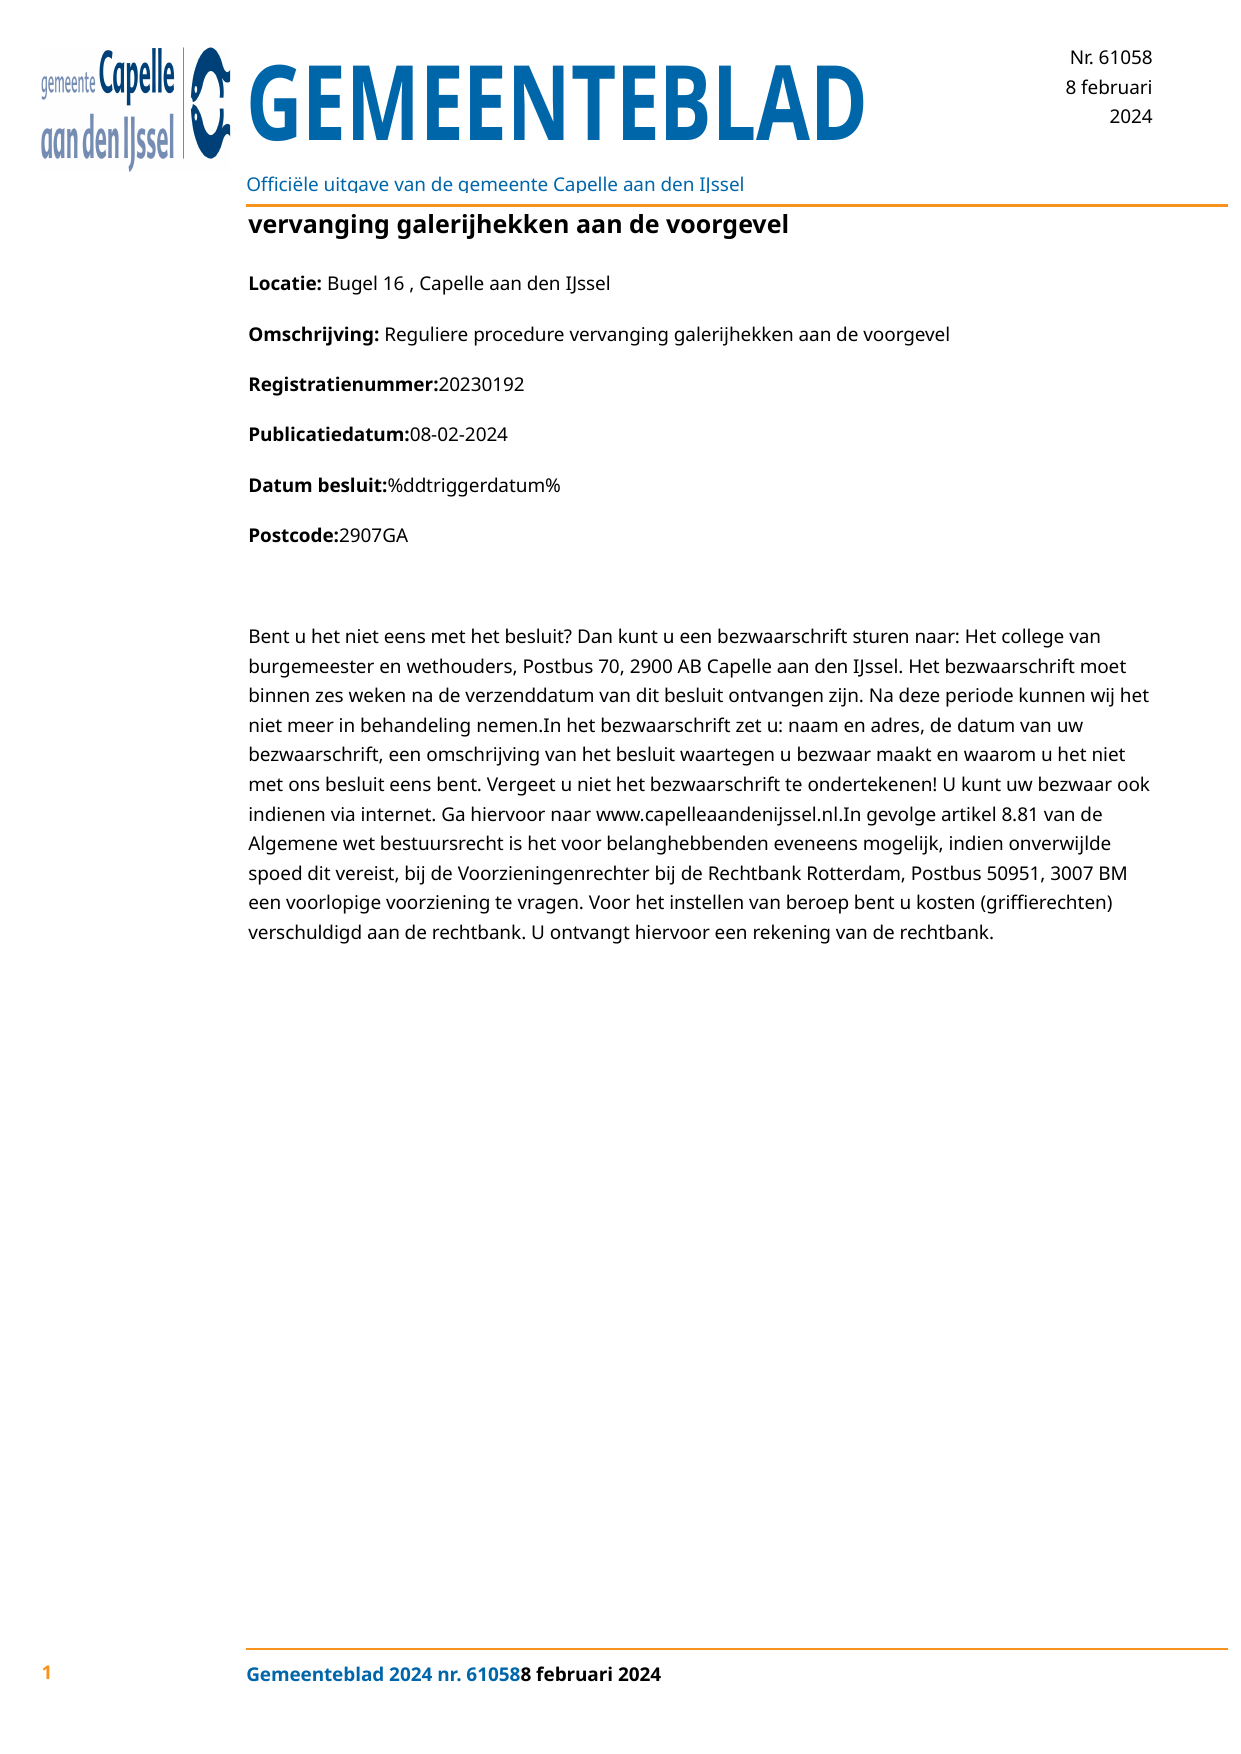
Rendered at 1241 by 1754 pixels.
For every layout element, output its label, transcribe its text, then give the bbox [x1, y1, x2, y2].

text Omschrijving: Reguliere procedure vervanging galerijhekken aan de voorgevel [248, 321, 1152, 346]
text Postcode:2907GA [248, 522, 1152, 548]
text Registratienummer:20230192 [248, 371, 1152, 397]
text vervanging galerijhekken aan de voorgevel [248, 207, 1152, 241]
text Bent u het niet eens met het besluit? Dan kunt u een bezwaarschrift sturen naar: Het college van burgemeester en wethouders, Postbus 70, 2900 AB Capelle aan den IJssel. Het bezwaarschrift moet binnen zes weken na de verzenddatum van dit besluit ontvangen zijn. Na deze periode kunnen wij het niet meer in behandeling nemen.In het bezwaarschrift zet u: naam en adres, de datum van uw bezwaarschrift, een omschrijving van het besluit waartegen u bezwaar maakt en waarom u het niet met ons besluit eens bent. Vergeet u niet het bezwaarschrift te ondertekenen! U kunt uw bezwaar ook indienen via internet. Ga hiervoor naar www.capelleaandenijssel.nl.In gevolge artikel 8.81 van de Algemene wet bestuursrecht is het voor belanghebbenden eveneens mogelijk, indien onverwijlde spoed dit vereist, bij de Voorzieningenrechter bij de Rechtbank Rotterdam, Postbus 50951, 3007 BM een voorlopige voorziening te vragen. Voor het instellen van beroep bent u kosten (griffierechten) verschuldigd aan de rechtbank. U ontvangt hiervoor een rekening van de rechtbank. [248, 623, 1152, 945]
text Locatie: Bugel 16 , Capelle aan den IJssel [248, 270, 1152, 296]
text Publicatiedatum:08-02-2024 [248, 422, 1152, 447]
text Datum besluit:%ddtriggerdatum% [248, 472, 1152, 498]
picture [41, 47, 231, 172]
